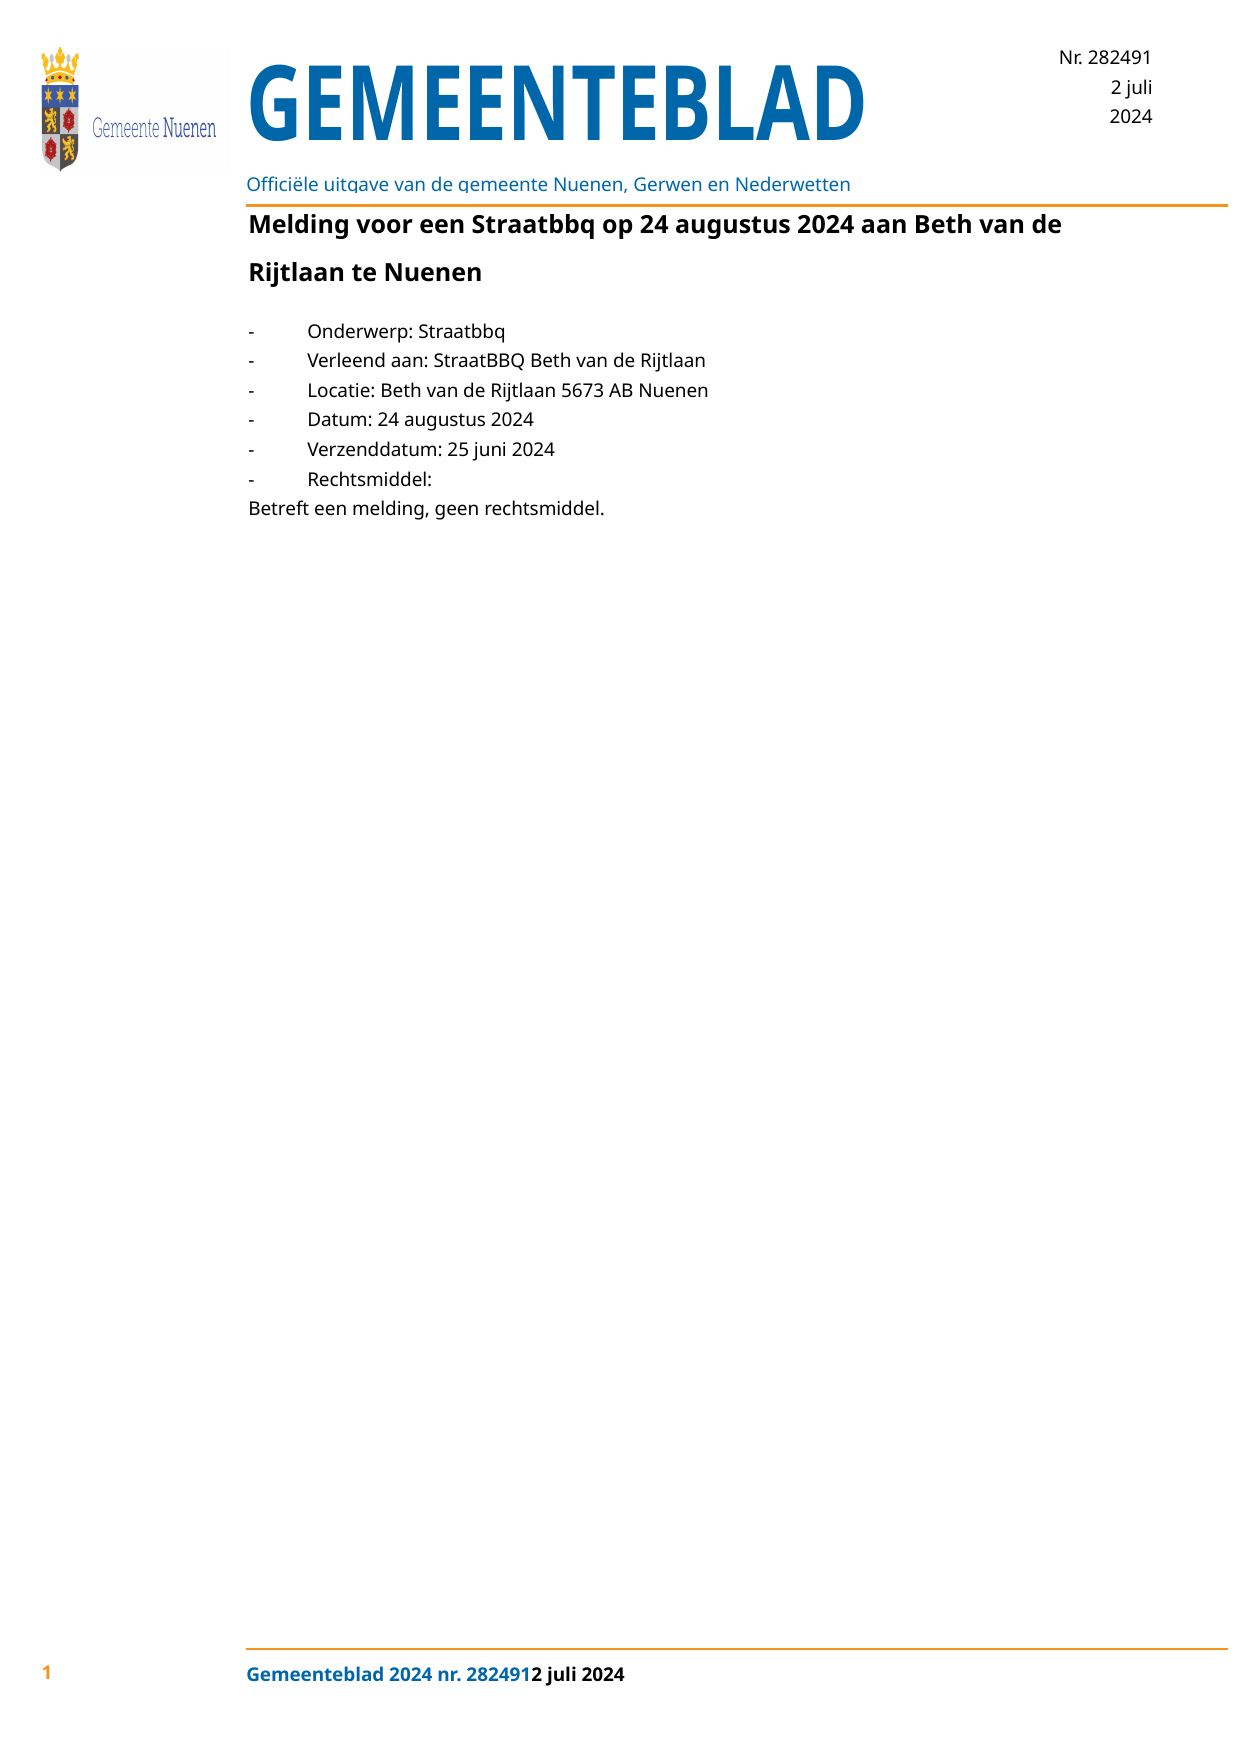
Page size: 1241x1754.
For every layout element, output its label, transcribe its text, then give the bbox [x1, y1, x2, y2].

list Datum: 24 augustus 2024 [248, 407, 1152, 432]
list Onderwerp: Straatbbq [248, 318, 1152, 344]
text Melding voor een Straatbbq op 24 augustus 2024 aan Beth van de Rijtlaan te Nuenen [248, 207, 1152, 288]
list Rechtsmiddel: [248, 466, 1152, 492]
picture [41, 47, 231, 172]
list Verzenddatum: 25 juni 2024 [248, 436, 1152, 462]
list Locatie: Beth van de Rijtlaan 5673 AB Nuenen [248, 377, 1152, 403]
list Verleend aan: StraatBBQ Beth van de Rijtlaan [248, 347, 1152, 373]
text Betreft een melding, geen rechtsmiddel. [248, 495, 1152, 521]
